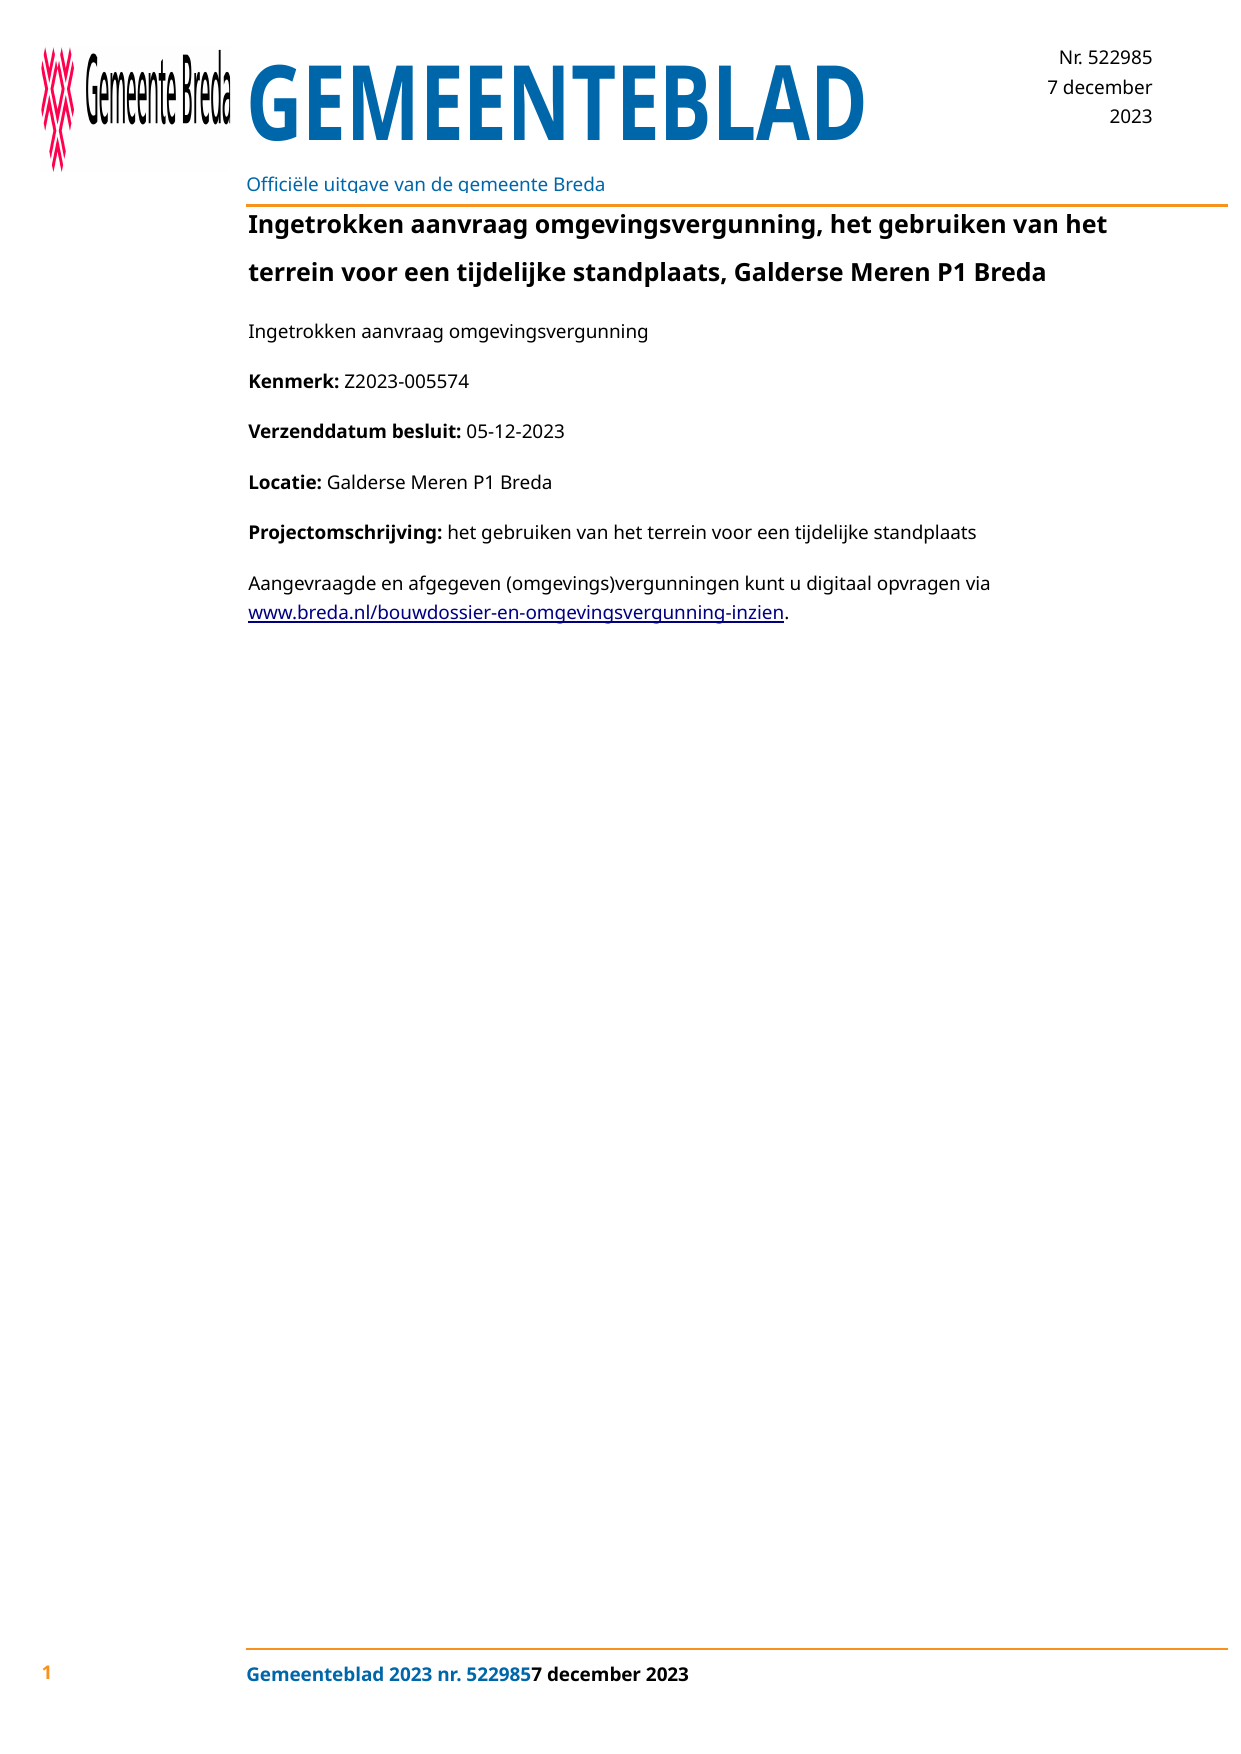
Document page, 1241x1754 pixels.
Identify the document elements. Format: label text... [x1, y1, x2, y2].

picture [41, 47, 231, 172]
text Kenmerk: Z2023-005574 [248, 368, 1152, 394]
text Projectomschrijving: het gebruiken van het terrein voor een tijdelijke standplaats [248, 519, 1152, 545]
text Verzenddatum besluit: 05-12-2023 [248, 419, 1152, 444]
text Aangevraagde en afgegeven (omgevings)vergunningen kunt u digitaal opvragen via www.breda.nl/bouwdossier-en-omgevingsvergunning-inzien. [248, 570, 1152, 625]
text Ingetrokken aanvraag omgevingsvergunning [248, 318, 1152, 344]
text Ingetrokken aanvraag omgevingsvergunning, het gebruiken van het terrein voor een tijdelijke standplaats, Galderse Meren P1 Breda [248, 207, 1152, 288]
text Locatie: Galderse Meren P1 Breda [248, 469, 1152, 495]
